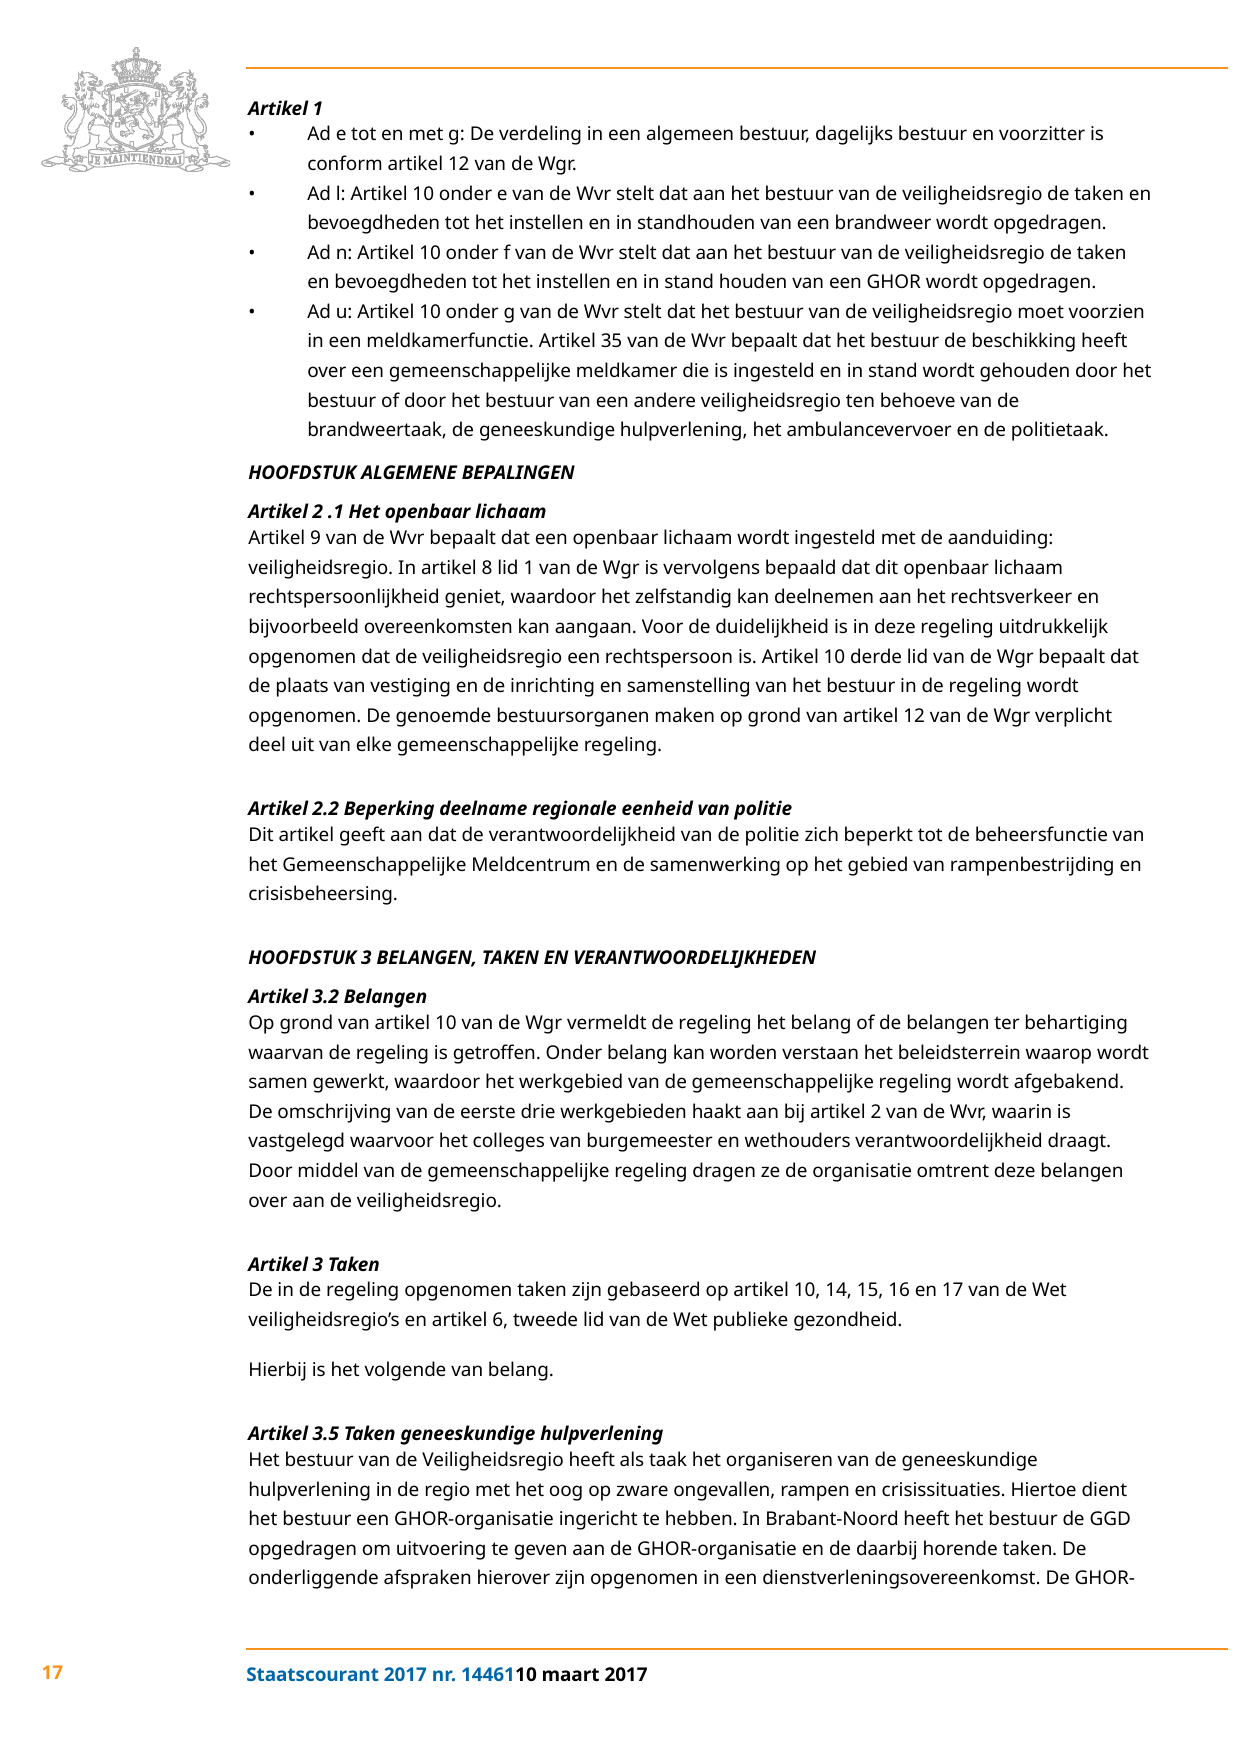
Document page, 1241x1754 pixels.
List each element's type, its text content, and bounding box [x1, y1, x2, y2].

text Op grond van artikel 10 van de Wgr vermeldt de regeling het belang of de belangen ter behartiging waarvan de regeling is getroffen. Onder belang kan worden verstaan het beleidsterrein waarop wordt samen gewerkt, waardoor het werkgebied van de gemeenschappelijke regeling wordt afgebakend. De omschrijving van de eerste drie werkgebieden haakt aan bij artikel 2 van de Wvr, waarin is vastgelegd waarvoor het colleges van burgemeester en wethouders verantwoordelijkheid draagt. Door middel van de gemeenschappelijke regeling dragen ze de organisatie omtrent deze belangen over aan de veiligheidsregio. [248, 1009, 1152, 1213]
text HOOFDSTUK 3 BELANGEN, TAKEN EN VERANTWOORDELIJKHEDEN [248, 944, 1152, 970]
list Ad l: Artikel 10 onder e van de Wvr stelt dat aan het bestuur van de veiligheidsregio de taken en bevoegdheden tot het instellen en in standhouden van een brandweer wordt opgedragen. [248, 180, 1152, 235]
text Artikel 2 .1 Het openbaar lichaam [248, 499, 1152, 524]
text Artikel 1 [248, 95, 1152, 121]
list Ad n: Artikel 10 onder f van de Wvr stelt dat aan het bestuur van de veiligheidsregio de taken en bevoegdheden tot het instellen en in stand houden van een GHOR wordt opgedragen. [248, 239, 1152, 294]
text Artikel 3.2 Belangen [248, 984, 1152, 1009]
text De in de regeling opgenomen taken zijn gebaseerd op artikel 10, 14, 15, 16 en 17 van de Wet veiligheidsregio’s en artikel 6, tweede lid van de Wet publieke gezondheid. [248, 1277, 1152, 1332]
picture [41, 47, 231, 172]
text Artikel 3 Taken [248, 1251, 1152, 1277]
text Artikel 9 van de Wvr bepaalt dat een openbaar lichaam wordt ingesteld met de aanduiding: veiligheidsregio. In artikel 8 lid 1 van de Wgr is vervolgens bepaald dat dit openbaar lichaam rechtspersoonlijkheid geniet, waardoor het zelfstandig kan deelnemen aan het rechtsverkeer en bijvoorbeeld overeenkomsten kan aangaan. Voor de duidelijkheid is in deze regeling uitdrukkelijk opgenomen dat de veiligheidsregio een rechtspersoon is. Artikel 10 derde lid van de Wgr bepaalt dat de plaats van vestiging en de inrichting en samenstelling van het bestuur in de regeling wordt opgenomen. De genoemde bestuursorganen maken op grond van artikel 12 van de Wgr verplicht deel uit van elke gemeenschappelijke regeling. [248, 524, 1152, 757]
text Dit artikel geeft aan dat de verantwoordelijkheid van de politie zich beperkt tot de beheersfunctie van het Gemeenschappelijke Meldcentrum en de samenwerking op het gebied van rampenbestrijding en crisisbeheersing. [248, 821, 1152, 906]
text Artikel 2.2 Beperking deelname regionale eenheid van politie [248, 796, 1152, 821]
text Het bestuur van de Veiligheidsregio heeft als taak het organiseren van de geneeskundige hulpverlening in de regio met het oog op zware ongevallen, rampen en crisissituaties. Hiertoe dient het bestuur een GHOR-organisatie ingericht te hebben. In Brabant-Noord heeft het bestuur de GGD opgedragen om uitvoering te geven aan de GHOR-organisatie en de daarbij horende taken. De onderliggende afspraken hierover zijn opgenomen in een dienstverleningsovereenkomst. De GHOR- [248, 1446, 1152, 1590]
text Hierbij is het volgende van belang. [248, 1357, 1152, 1382]
text HOOFDSTUK ALGEMENE BEPALINGEN [248, 459, 1152, 485]
list Ad u: Artikel 10 onder g van de Wvr stelt dat het bestuur van de veiligheidsregio moet voorzien in een meldkamerfunctie. Artikel 35 van de Wvr bepaalt dat het bestuur de beschikking heeft over een gemeenschappelijke meldkamer die is ingesteld en in stand wordt gehouden door het bestuur of door het bestuur van een andere veiligheidsregio ten behoeve van de brandweertaak, de geneeskundige hulpverlening, het ambulancevervoer en de politietaak. [248, 298, 1152, 442]
list Ad e tot en met g: De verdeling in een algemeen bestuur, dagelijks bestuur en voorzitter is conform artikel 12 van de Wgr. [248, 121, 1152, 176]
text Artikel 3.5 Taken geneeskundige hulpverlening [248, 1421, 1152, 1446]
